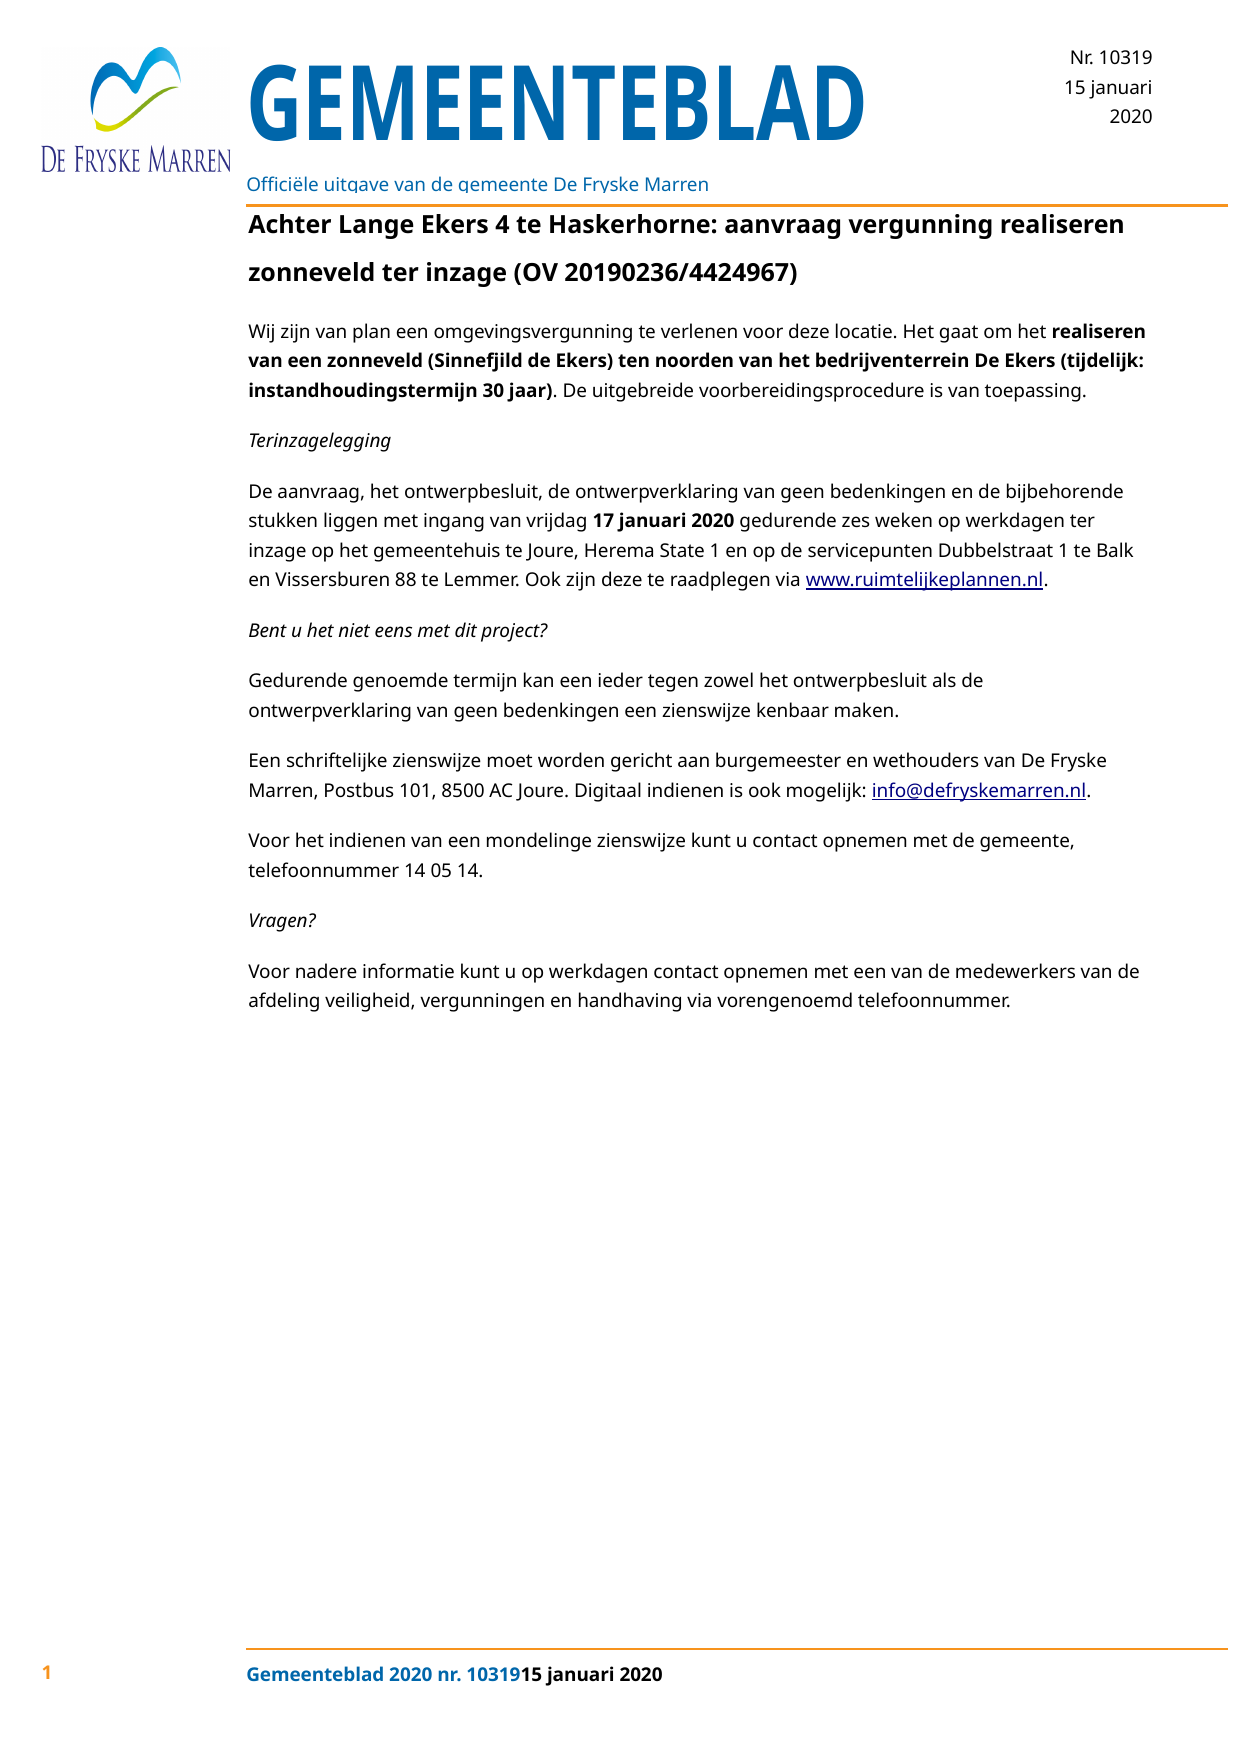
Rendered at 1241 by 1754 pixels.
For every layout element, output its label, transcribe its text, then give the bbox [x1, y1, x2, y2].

text Terinzagelegging [248, 427, 1152, 453]
text Bent u het niet eens met dit project? [248, 617, 1152, 643]
text Voor nadere informatie kunt u op werkdagen contact opnemen met een van de medewerkers van de afdeling veiligheid, vergunningen en handhaving via vorengenoemd telefoonnummer. [248, 958, 1152, 1013]
text Achter Lange Ekers 4 te Haskerhorne: aanvraag vergunning realiseren zonneveld ter inzage (OV 20190236/4424967) [248, 207, 1152, 288]
text Gedurende genoemde termijn kan een ieder tegen zowel het ontwerpbesluit als de ontwerpverklaring van geen bedenkingen een zienswijze kenbaar maken. [248, 667, 1152, 723]
text Een schriftelijke zienswijze moet worden gericht aan burgemeester en wethouders van De Fryske Marren, Postbus 101, 8500 AC Joure. Digitaal indienen is ook mogelijk: info@defryskemarren.nl. [248, 747, 1152, 803]
text Wij zijn van plan een omgevingsvergunning te verlenen voor deze locatie. Het gaat om het realiseren van een zonneveld (Sinnefjild de Ekers) ten noorden van het bedrijventerrein De Ekers (tijdelijk: instandhoudingstermijn 30 jaar). De uitgebreide voorbereidingsprocedure is van toepassing. [248, 318, 1152, 403]
picture [41, 47, 231, 172]
text De aanvraag, het ontwerpbesluit, de ontwerpverklaring van geen bedenkingen en de bijbehorende stukken liggen met ingang van vrijdag 17 januari 2020 gedurende zes weken op werkdagen ter inzage op het gemeentehuis te Joure, Herema State 1 en op de servicepunten Dubbelstraat 1 te Balk en Vissersburen 88 te Lemmer. Ook zijn deze te raadplegen via www.ruimtelijkeplannen.nl. [248, 478, 1152, 592]
text Voor het indienen van een mondelinge zienswijze kunt u contact opnemen met de gemeente, telefoonnummer 14 05 14. [248, 827, 1152, 883]
text Vragen? [248, 907, 1152, 933]
